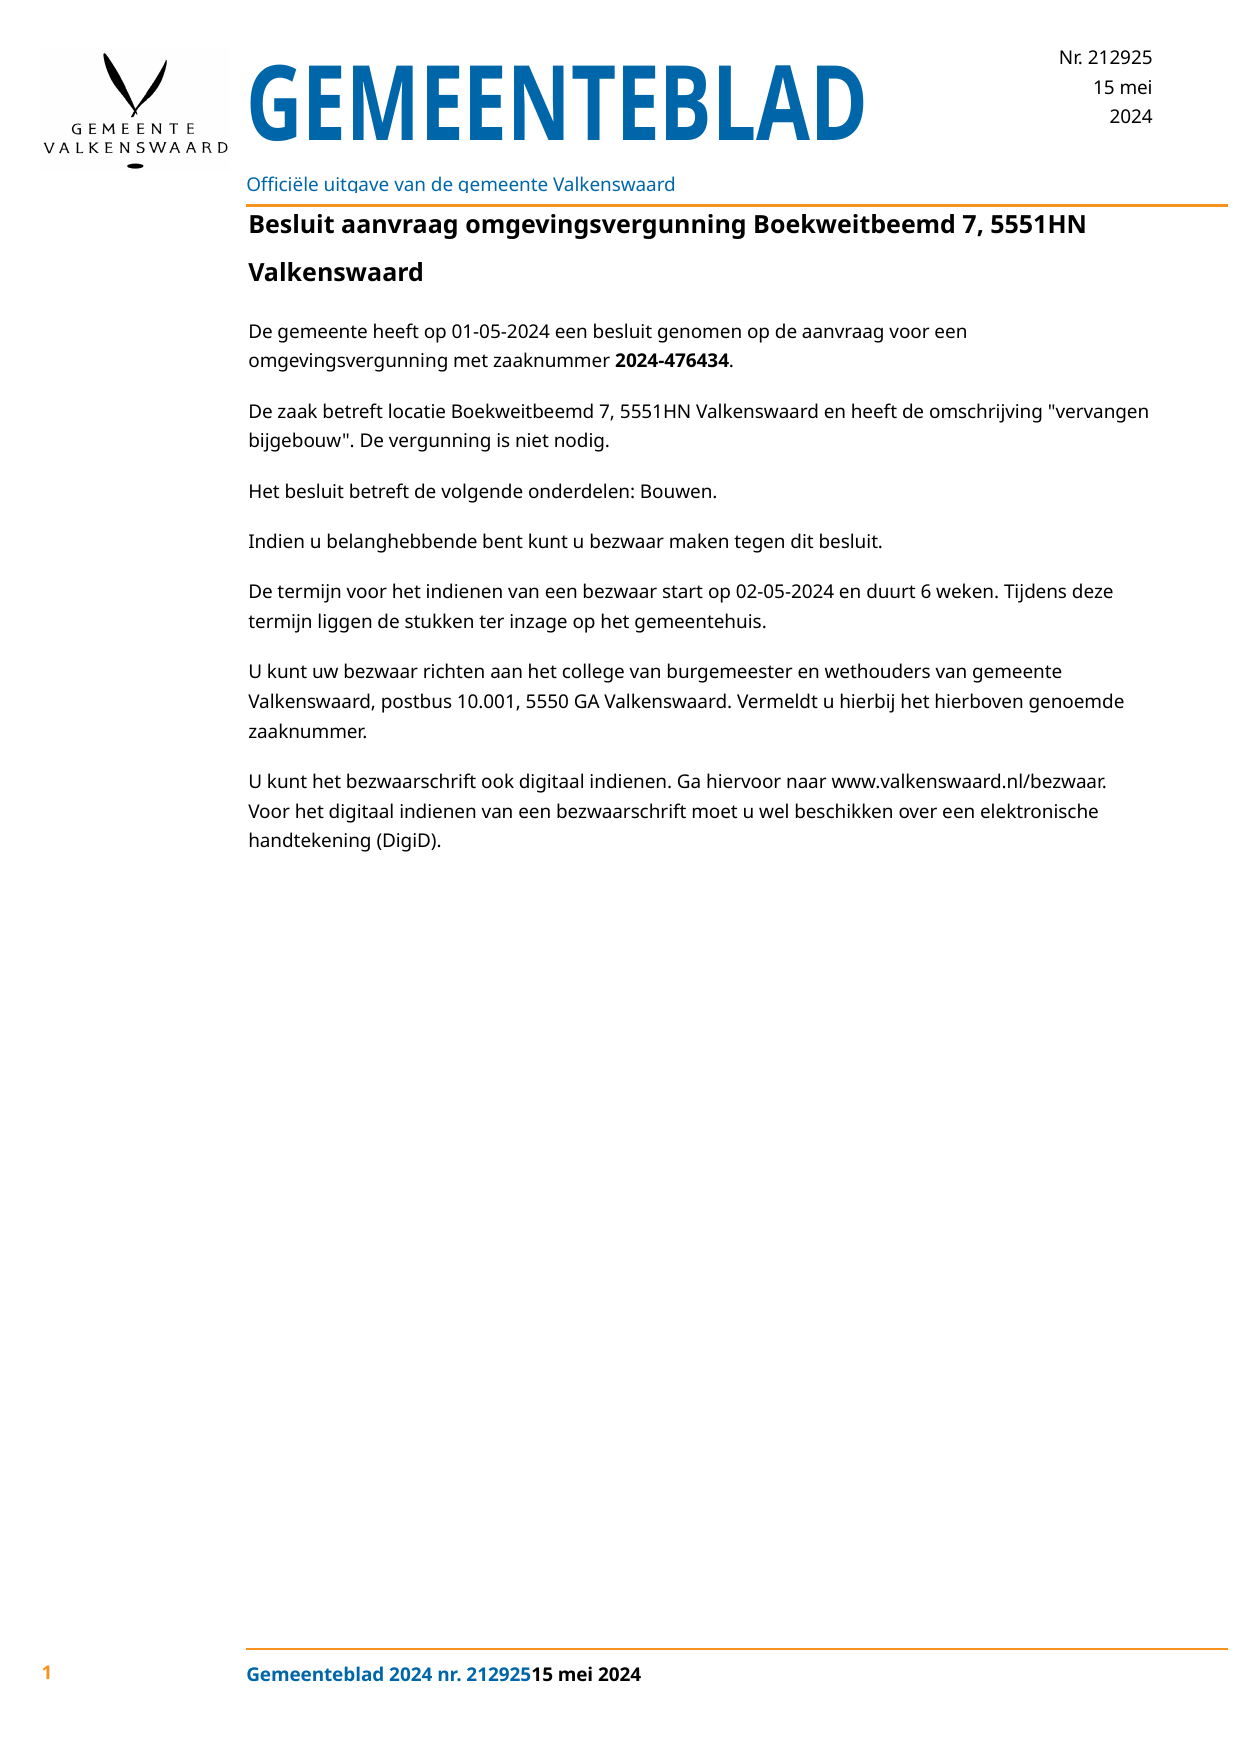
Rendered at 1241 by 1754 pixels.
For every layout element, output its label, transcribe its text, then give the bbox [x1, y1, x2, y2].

text U kunt uw bezwaar richten aan het college van burgemeester en wethouders van gemeente Valkenswaard, postbus 10.001, 5550 GA Valkenswaard. Vermeldt u hierbij het hierboven genoemde zaaknummer. [248, 659, 1152, 744]
text Indien u belanghebbende bent kunt u bezwaar maken tegen dit besluit. [248, 528, 1152, 554]
text De termijn voor het indienen van een bezwaar start op 02-05-2024 en duurt 6 weken. Tijdens deze termijn liggen de stukken ter inzage op het gemeentehuis. [248, 579, 1152, 634]
text U kunt het bezwaarschrift ook digitaal indienen. Ga hiervoor naar www.valkenswaard.nl/bezwaar. Voor het digitaal indienen van een bezwaarschrift moet u wel beschikken over een elektronische handtekening (DigiD). [248, 768, 1152, 853]
picture [41, 47, 231, 172]
text De gemeente heeft op 01-05-2024 een besluit genomen op de aanvraag voor een omgevingsvergunning met zaaknummer 2024-476434. [248, 318, 1152, 373]
text De zaak betreft locatie Boekweitbeemd 7, 5551HN Valkenswaard en heeft de omschrijving "vervangen bijgebouw". De vergunning is niet nodig. [248, 398, 1152, 453]
text Het besluit betreft de volgende onderdelen: Bouwen. [248, 478, 1152, 504]
text Besluit aanvraag omgevingsvergunning Boekweitbeemd 7, 5551HN Valkenswaard [248, 207, 1152, 288]
